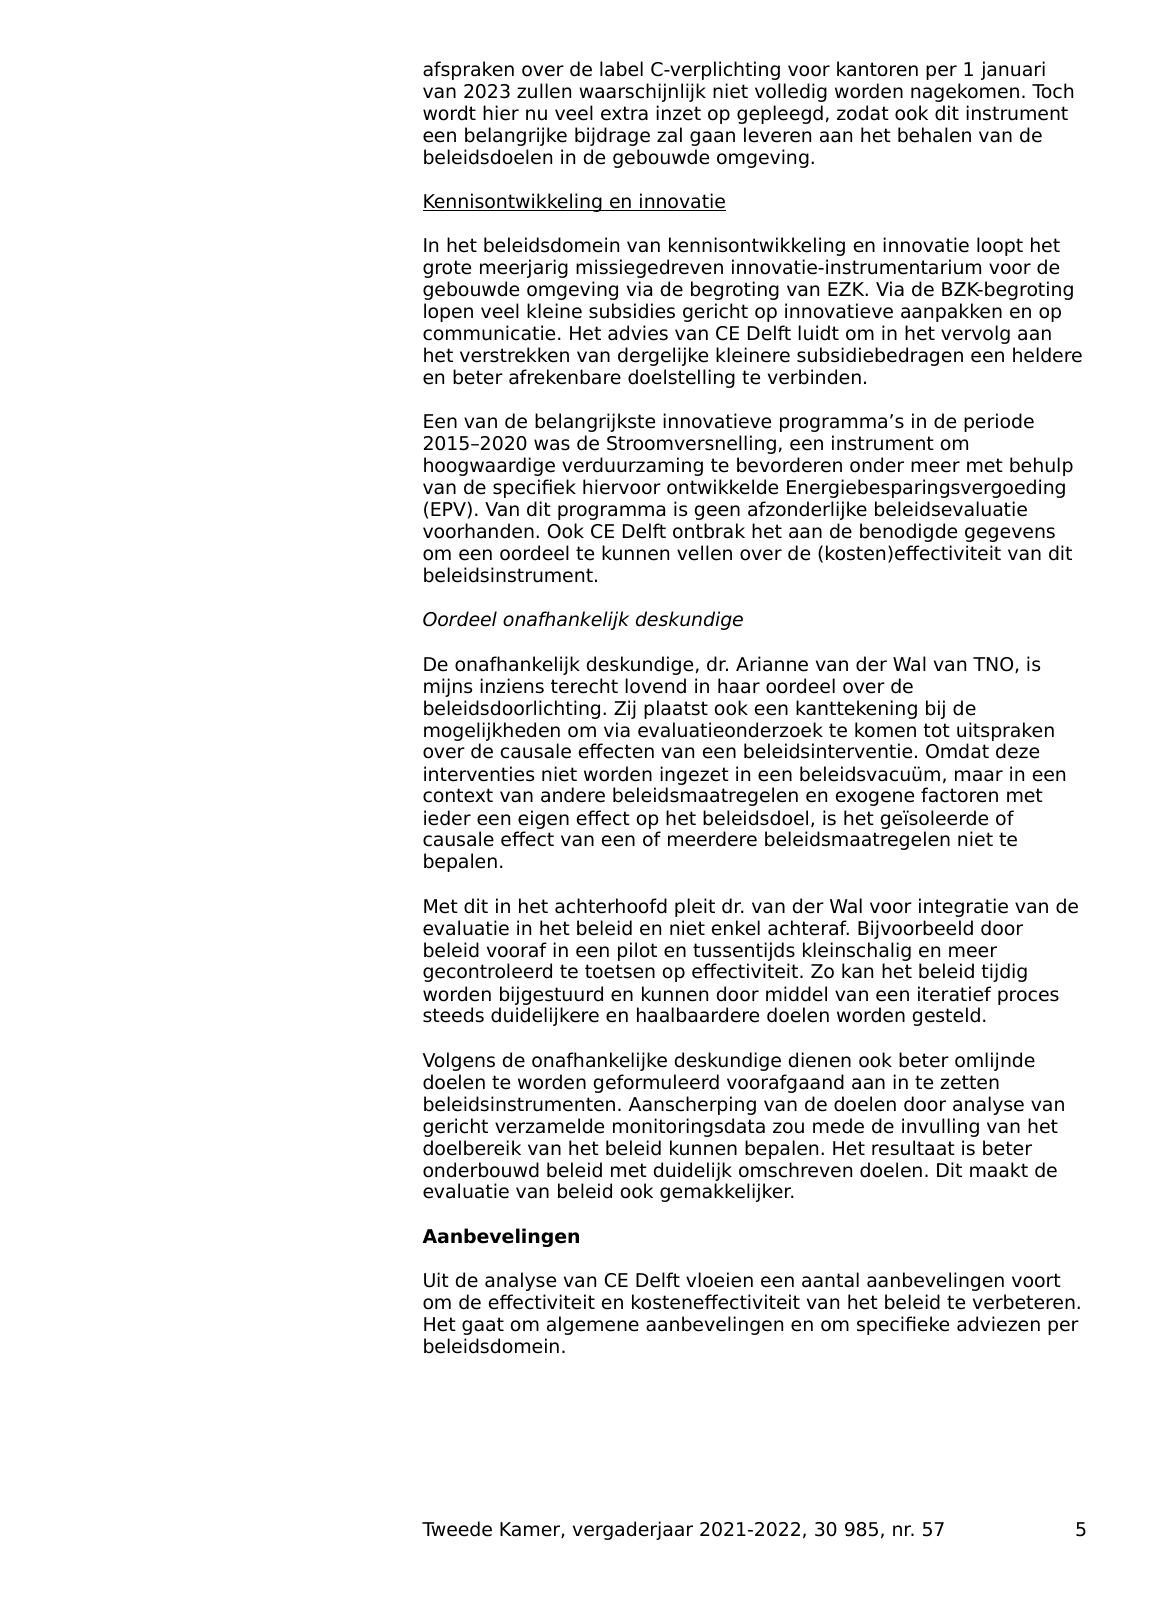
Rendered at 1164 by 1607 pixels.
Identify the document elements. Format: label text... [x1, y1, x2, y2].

subtitle Kennisontwikkeling en innovatie [422, 191, 1087, 213]
text afspraken over de label C-verplichting voor kantoren per 1 januari van 2023 zullen waarschijnlijk niet volledig worden nagekomen. Toch wordt hier nu veel extra inzet op gepleegd, zodat ook dit instrument een belangrijke bijdrage zal gaan leveren aan het behalen van de beleidsdoelen in de gebouwde omgeving. [422, 59, 1087, 169]
text In het beleidsdomein van kennisontwikkeling en innovatie loopt het grote meerjarig missiegedreven innovatie-instrumentarium voor de gebouwde omgeving via de begroting van EZK. Via de BZK-begroting lopen veel kleine subsidies gericht op innovatieve aanpakken en op communicatie. Het advies van CE Delft luidt om in het vervolg aan het verstrekken van dergelijke kleinere subsidiebedragen een heldere en beter afrekenbare doelstelling te verbinden. [422, 235, 1087, 389]
subtitle Oordeel onafhankelijk deskundige [422, 609, 1087, 631]
text Een van de belangrijkste innovatieve programma’s in de periode 2015–2020 was de Stroomversnelling, een instrument om hoogwaardige verduurzaming te bevorderen onder meer met behulp van de specifiek hiervoor ontwikkelde Energiebesparingsvergoeding (EPV). Van dit programma is geen afzonderlijke beleidsevaluatie voorhanden. Ook CE Delft ontbrak het aan de benodigde gegevens om een oordeel te kunnen vellen over de (kosten)effectiviteit van dit beleidsinstrument. [422, 411, 1087, 587]
text Uit de analyse van CE Delft vloeien een aantal aanbevelingen voort om de effectiviteit en kosteneffectiviteit van het beleid te verbeteren. Het gaat om algemene aanbevelingen en om specifieke adviezen per beleidsdomein. [422, 1270, 1087, 1358]
text Met dit in het achterhoofd pleit dr. van der Wal voor integratie van de evaluatie in het beleid en niet enkel achteraf. Bijvoorbeeld door beleid vooraf in een pilot en tussentijds kleinschalig en meer gecontroleerd te toetsen op effectiviteit. Zo kan het beleid tijdig worden bijgestuurd en kunnen door middel van een iteratief proces steeds duidelijkere en haalbaardere doelen worden gesteld. [422, 896, 1087, 1027]
subtitle Aanbevelingen [422, 1226, 1087, 1248]
text De onafhankelijk deskundige, dr. Arianne van der Wal van TNO, is mijns inziens terecht lovend in haar oordeel over de beleidsdoorlichting. Zij plaatst ook een kanttekening bij de mogelijkheden om via evaluatieonderzoek te komen tot uitspraken over de causale effecten van een beleidsinterventie. Omdat deze interventies niet worden ingezet in een beleidsvacuüm, maar in een context van andere beleidsmaatregelen en exogene factoren met ieder een eigen effect op het beleidsdoel, is het geïsoleerde of causale effect van een of meerdere beleidsmaatregelen niet te bepalen. [422, 653, 1087, 873]
text Volgens de onafhankelijke deskundige dienen ook beter omlijnde doelen te worden geformuleerd voorafgaand aan in te zetten beleidsinstrumenten. Aanscherping van de doelen door analyse van gericht verzamelde monitoringsdata zou mede de invulling van het doelbereik van het beleid kunnen bepalen. Het resultaat is beter onderbouwd beleid met duidelijk omschreven doelen. Dit maakt de evaluatie van beleid ook gemakkelijker. [422, 1049, 1087, 1203]
